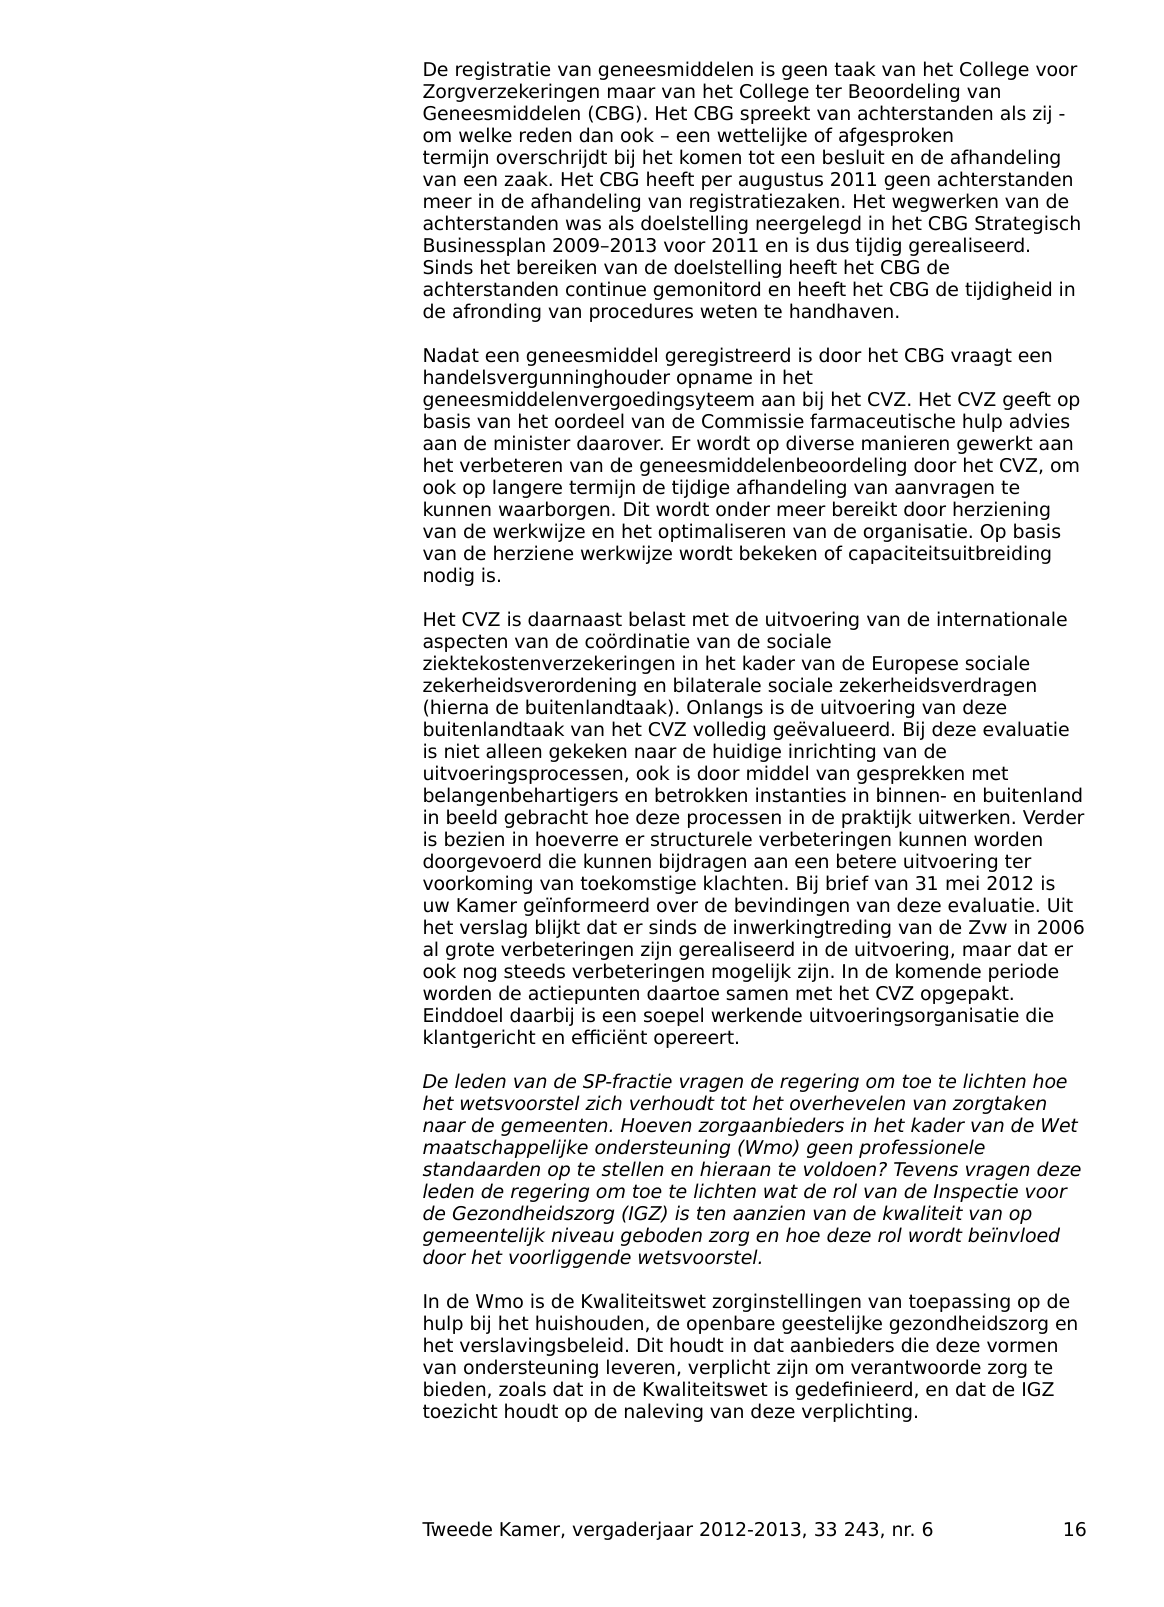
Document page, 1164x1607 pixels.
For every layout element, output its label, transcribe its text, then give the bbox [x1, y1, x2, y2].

text In de Wmo is de Kwaliteitswet zorginstellingen van toepassing op de hulp bij het huishouden, de openbare geestelijke gezondheidszorg en het verslavingsbeleid. Dit houdt in dat aanbieders die deze vormen van ondersteuning leveren, verplicht zijn om verantwoorde zorg te bieden, zoals dat in de Kwaliteitswet is gedefinieerd, en dat de IGZ toezicht houdt op de naleving van deze verplichting. [422, 1291, 1087, 1423]
text De registratie van geneesmiddelen is geen taak van het College voor Zorgverzekeringen maar van het College ter Beoordeling van Geneesmiddelen (CBG). Het CBG spreekt van achterstanden als zij -om welke reden dan ook – een wettelijke of afgesproken termijn overschrijdt bij het komen tot een besluit en de afhandeling van een zaak. Het CBG heeft per augustus 2011 geen achterstanden meer in de afhandeling van registratiezaken. Het wegwerken van de achterstanden was als doelstelling neergelegd in het CBG Strategisch Businessplan 2009–2013 voor 2011 en is dus tijdig gerealiseerd. Sinds het bereiken van de doelstelling heeft het CBG de achterstanden continue gemonitord en heeft het CBG de tijdigheid in de afronding van procedures weten te handhaven. [422, 59, 1087, 323]
text Het CVZ is daarnaast belast met de uitvoering van de internationale aspecten van de coördinatie van de sociale ziektekostenverzekeringen in het kader van de Europese sociale zekerheidsverordening en bilaterale sociale zekerheidsverdragen (hierna de buitenlandtaak). Onlangs is de uitvoering van deze buitenlandtaak van het CVZ volledig geëvalueerd. Bij deze evaluatie is niet alleen gekeken naar de huidige inrichting van de uitvoeringsprocessen, ook is door middel van gesprekken met belangenbehartigers en betrokken instanties in binnen- en buitenland in beeld gebracht hoe deze processen in de praktijk uitwerken. Verder is bezien in hoeverre er structurele verbeteringen kunnen worden doorgevoerd die kunnen bijdragen aan een betere uitvoering ter voorkoming van toekomstige klachten. Bij brief van 31 mei 2012 is uw Kamer geïnformeerd over de bevindingen van deze evaluatie. Uit het verslag blijkt dat er sinds de inwerkingtreding van de Zvw in 2006 al grote verbeteringen zijn gerealiseerd in de uitvoering, maar dat er ook nog steeds verbeteringen mogelijk zijn. In de komende periode worden de actiepunten daartoe samen met het CVZ opgepakt. Einddoel daarbij is een soepel werkende uitvoeringsorganisatie die klantgericht en efficiënt opereert. [422, 609, 1087, 1048]
text Nadat een geneesmiddel geregistreerd is door het CBG vraagt een handelsvergunninghouder opname in het geneesmiddelenvergoedingsyteem aan bij het CVZ. Het CVZ geeft op basis van het oordeel van de Commissie farmaceutische hulp advies aan de minister daarover. Er wordt op diverse manieren gewerkt aan het verbeteren van de geneesmiddelenbeoordeling door het CVZ, om ook op langere termijn de tijdige afhandeling van aanvragen te kunnen waarborgen. Dit wordt onder meer bereikt door herziening van de werkwijze en het optimaliseren van de organisatie. Op basis van de herziene werkwijze wordt bekeken of capaciteitsuitbreiding nodig is. [422, 345, 1087, 587]
text De leden van de SP-fractie vragen de regering om toe te lichten hoe het wetsvoorstel zich verhoudt tot het overhevelen van zorgtaken naar de gemeenten. Hoeven zorgaanbieders in het kader van de Wet maatschappelijke ondersteuning (Wmo) geen professionele standaarden op te stellen en hieraan te voldoen? Tevens vragen deze leden de regering om toe te lichten wat de rol van de Inspectie voor de Gezondheidszorg (IGZ) is ten aanzien van de kwaliteit van op gemeentelijk niveau geboden zorg en hoe deze rol wordt beïnvloed door het voorliggende wetsvoorstel. [422, 1071, 1087, 1268]
